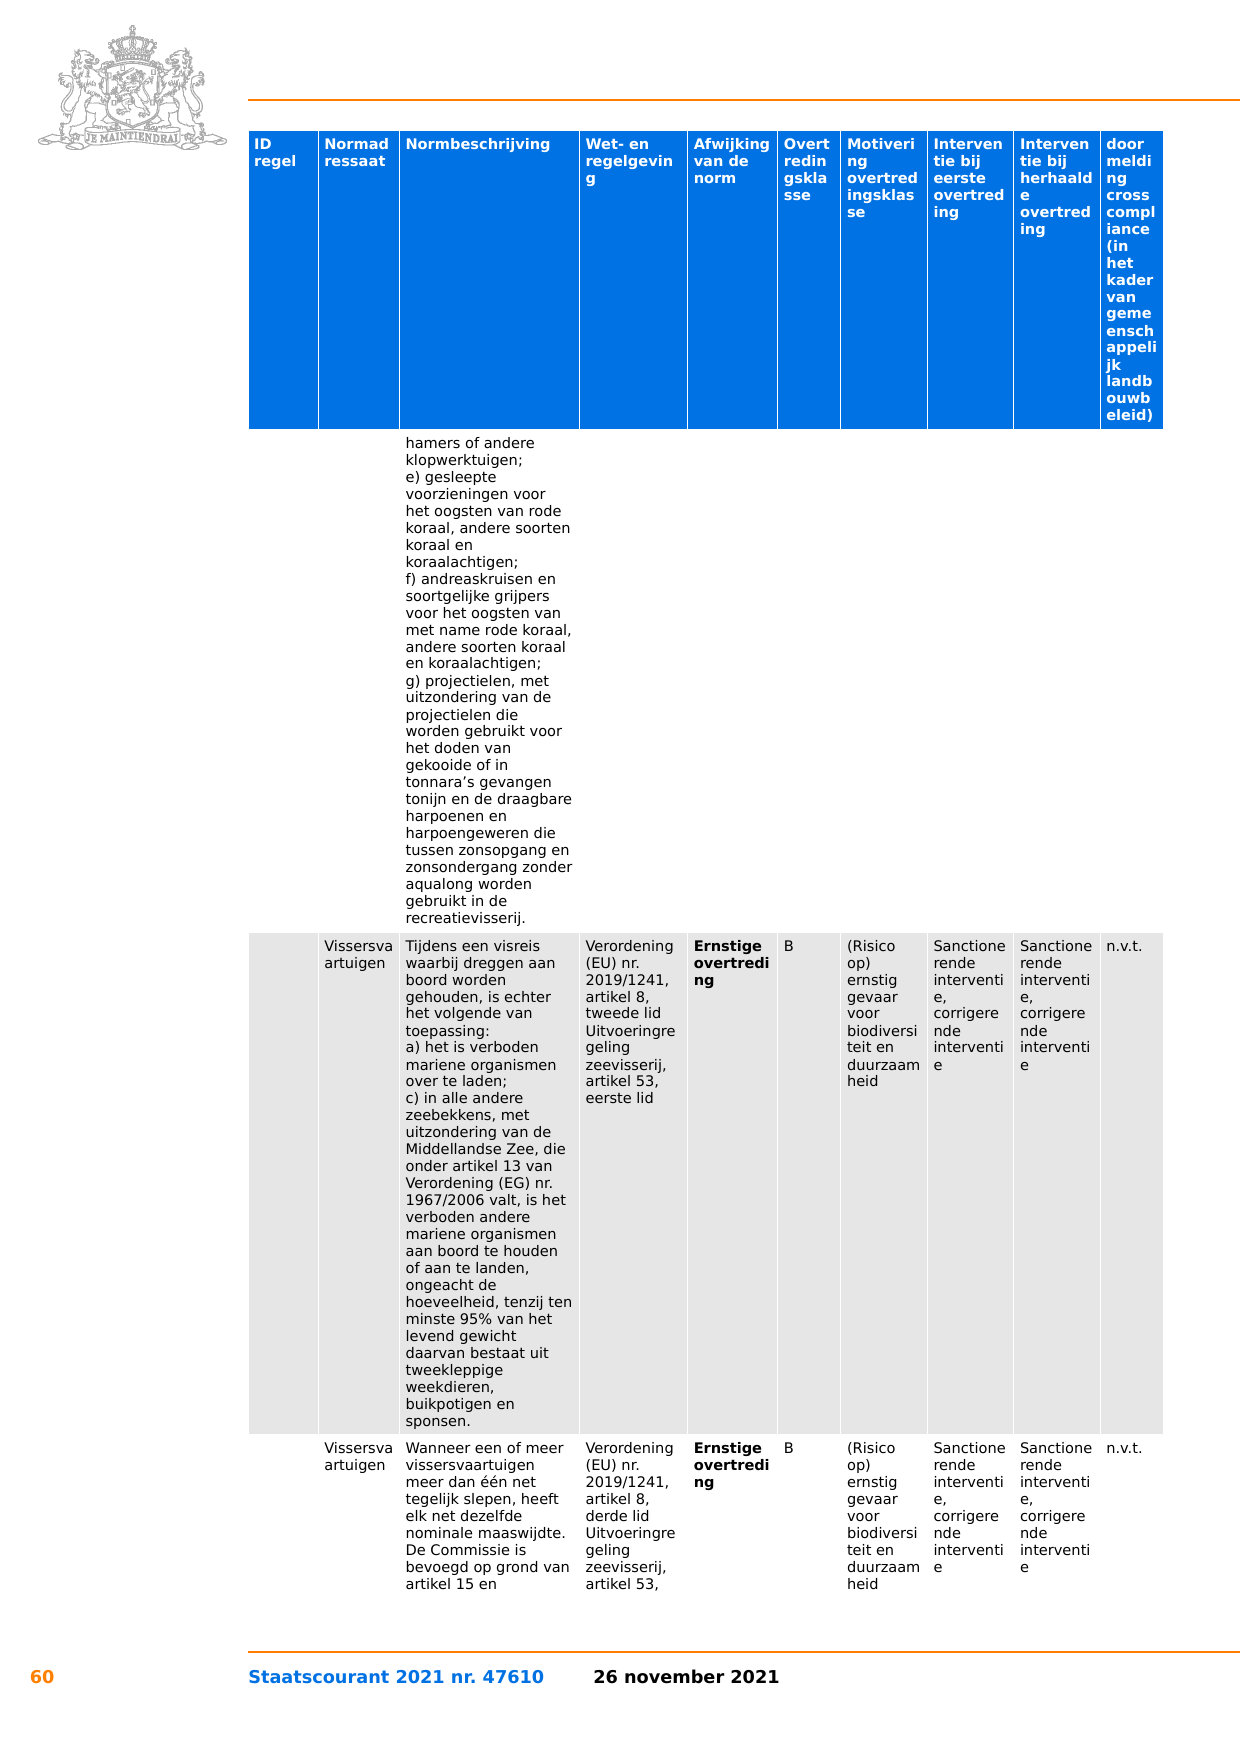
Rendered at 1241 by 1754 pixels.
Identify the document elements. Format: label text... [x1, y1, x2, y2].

table_cell (Risico op) ernstig gevaar voor biodiversiteit en duurzaamheid [841, 1436, 927, 1598]
table_cell (Risico op) ernstig gevaar voor biodiversiteit en duurzaamheid [841, 933, 927, 1434]
table_cell [928, 430, 1013, 932]
table_cell [249, 1436, 318, 1598]
table_cell Verordening (EU) nr. 2019/1241, artikel 8, tweede lid Uitvoeringregeling zeevisserij, artikel 53, eerste lid [580, 933, 687, 1434]
table_header ID regel [249, 131, 318, 429]
table_header Motivering overtredingsklasse [841, 131, 927, 429]
table_cell Sanctionerende interventie, corrigerende interventie [928, 933, 1013, 1434]
table_header Afwijking van de norm [688, 131, 777, 429]
table_cell [249, 430, 318, 932]
table_cell Vissersvaartuigen [319, 933, 399, 1434]
table_cell [688, 430, 777, 932]
table_cell Ernstige overtreding [688, 933, 777, 1434]
table_header Overtredingsklasse [778, 131, 840, 429]
table_cell [778, 430, 840, 932]
table_cell Verordening (EU) nr. 2019/1241, artikel 8, derde lid Uitvoeringregeling zeevisserij, artikel 53, [580, 1436, 687, 1598]
table_cell Tijdens een visreis waarbij dreggen aan boord worden gehouden, is echter het volgende van toepassing: a) het is verboden mariene organismen over te laden; c) in alle andere zeebekkens, met uitzondering van de Middellandse Zee, die onder artikel 13 van Verordening (EG) nr. 1967/2006 valt, is het verboden andere mariene organismen aan boord te houden of aan te landen, ongeacht de hoeveelheid, tenzij ten minste 95% van het levend gewicht daarvan bestaat uit tweekleppige weekdieren, buikpotigen en sponsen. [400, 933, 579, 1434]
picture [38, 25, 227, 150]
table_cell [249, 933, 318, 1434]
table_cell [1014, 430, 1100, 932]
table_header Normbeschrijving [400, 131, 579, 429]
table_cell [319, 430, 399, 932]
table_cell n.v.t. [1101, 1436, 1163, 1598]
table_cell [580, 430, 687, 932]
table_cell Wanneer een of meer vissersvaartuigen meer dan één net tegelijk slepen, heeft elk net dezelfde nominale maaswijdte. De Commissie is bevoegd op grond van artikel 15 en [400, 1436, 579, 1598]
table_header Wet- en regelgeving [580, 131, 687, 429]
table_cell [841, 430, 927, 932]
table_cell [1101, 430, 1163, 932]
table_header Interventie bij eerste overtreding [928, 131, 1013, 429]
table_header doormelding cross compliance (in het kader van gemeenschappelijk landbouwbeleid) [1101, 131, 1163, 429]
table_cell Sanctionerende interventie, corrigerende interventie [1014, 1436, 1100, 1598]
table_cell hamers of andere klopwerktuigen; e) gesleepte voorzieningen voor het oogsten van rode koraal, andere soorten koraal en koraalachtigen; f) andreaskruisen en soortgelijke grijpers voor het oogsten van met name rode koraal, andere soorten koraal en koraalachtigen; g) projectielen, met uitzondering van de projectielen die worden gebruikt voor het doden van gekooide of in tonnara’s gevangen tonijn en de draagbare harpoenen en harpoengeweren die tussen zonsopgang en zonsondergang zonder aqualong worden gebruikt in de recreatievisserij. [400, 430, 579, 932]
table_cell Sanctionerende interventie, corrigerende interventie [1014, 933, 1100, 1434]
table_header Interventie bij herhaalde overtreding [1014, 131, 1100, 429]
table_header Normadressaat [319, 131, 399, 429]
table_cell Vissersvaartuigen [319, 1436, 399, 1598]
table_cell n.v.t. [1101, 933, 1163, 1434]
table_cell Ernstige overtreding [688, 1436, 777, 1598]
table_cell Sanctionerende interventie, corrigerende interventie [928, 1436, 1013, 1598]
table_cell B [778, 1436, 840, 1598]
table_cell B [778, 933, 840, 1434]
